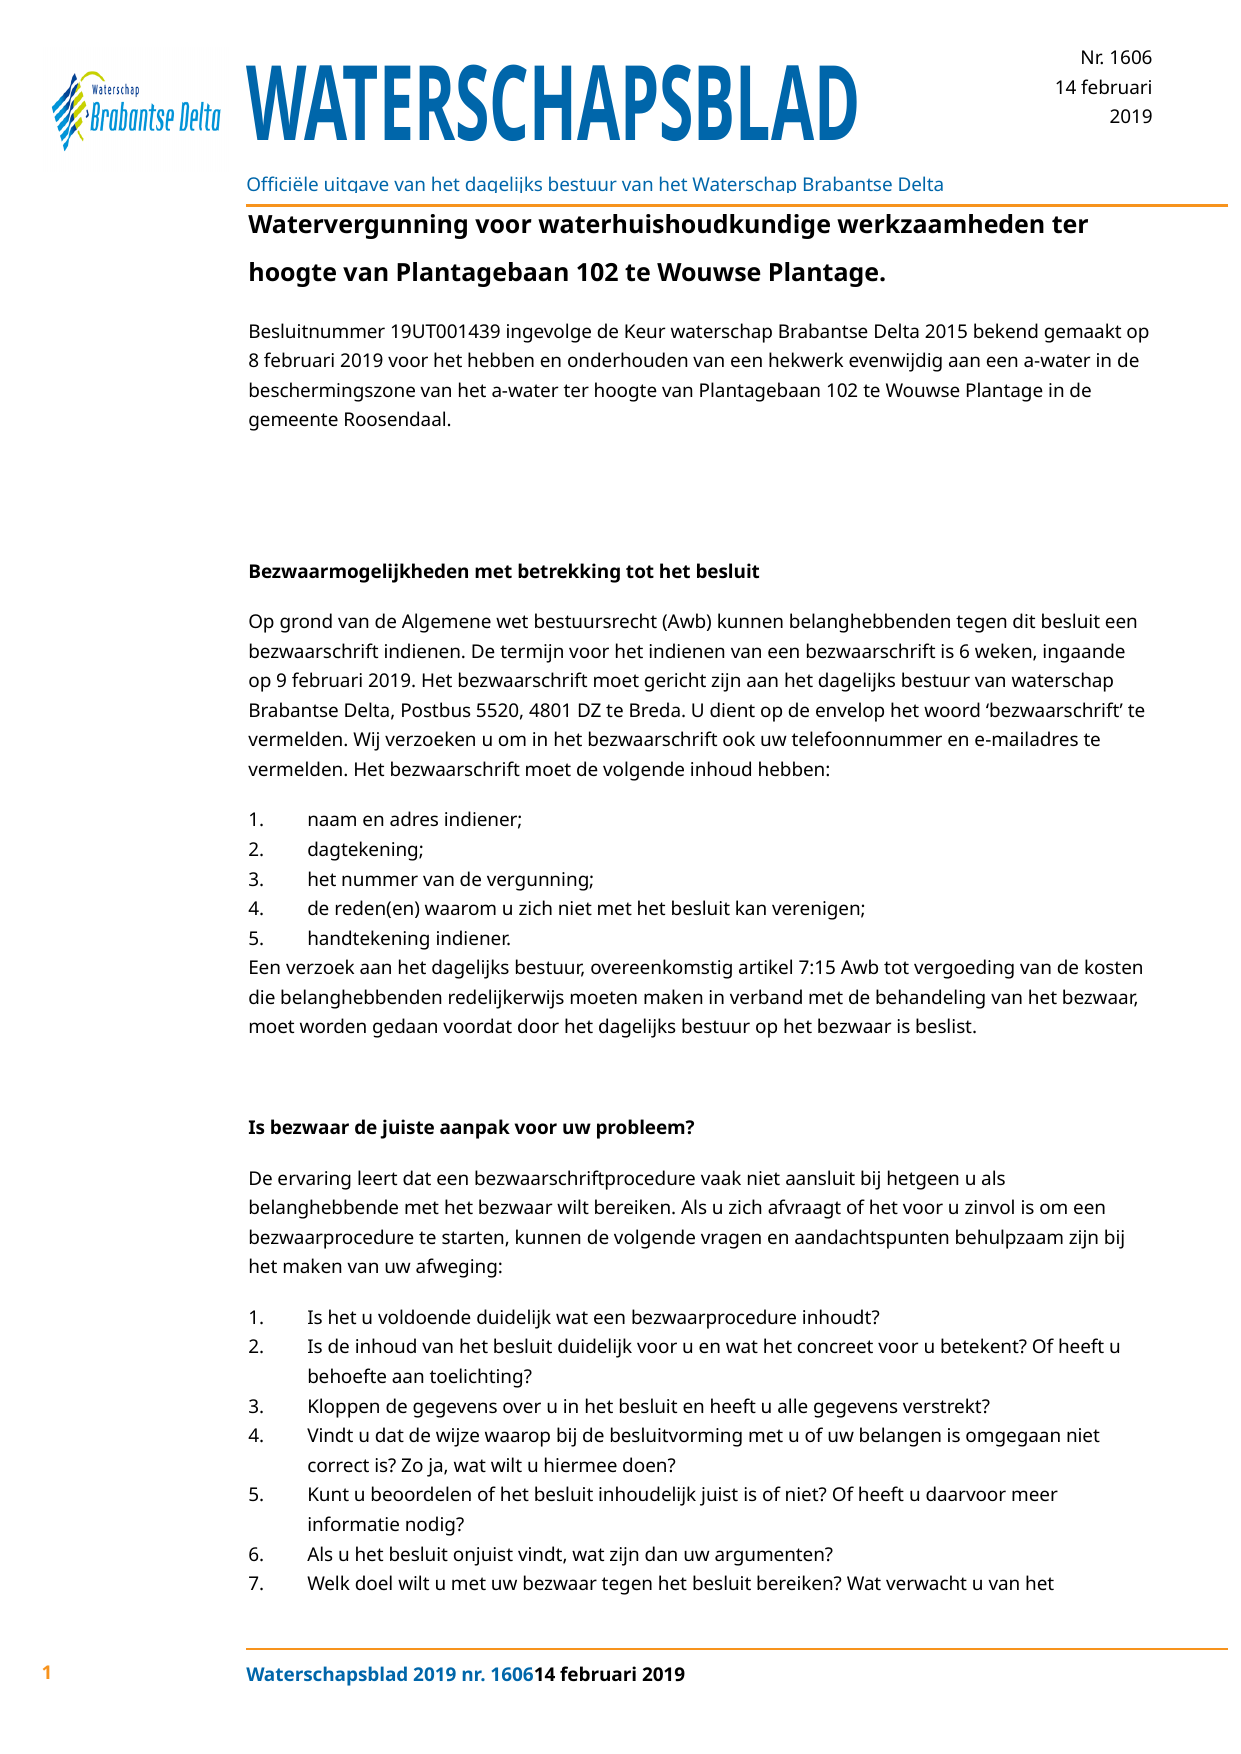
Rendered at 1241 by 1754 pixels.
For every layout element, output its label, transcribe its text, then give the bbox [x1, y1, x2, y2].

list Kunt u beoordelen of het besluit inhoudelijk juist is of niet? Of heeft u daarvoor meer informatie nodig? [248, 1482, 1152, 1537]
text Op grond van de Algemene wet bestuursrecht (Awb) kunnen belanghebbenden tegen dit besluit een bezwaarschrift indienen. De termijn voor het indienen van een bezwaarschrift is 6 weken, ingaande op 9 februari 2019. Het bezwaarschrift moet gericht zijn aan het dagelijks bestuur van waterschap Brabantse Delta, Postbus 5520, 4801 DZ te Breda. U dient op de envelop het woord ‘bezwaarschrift’ te vermelden. Wij verzoeken u om in het bezwaarschrift ook uw telefoonnummer en e‑mailadres te vermelden. Het bezwaarschrift moet de volgende inhoud hebben: [248, 608, 1152, 782]
text Een verzoek aan het dagelijks bestuur, overeenkomstig artikel 7:15 Awb tot vergoeding van de kosten die belanghebbenden redelijkerwijs moeten maken in verband met de behandeling van het bezwaar, moet worden gedaan voordat door het dagelijks bestuur op het bezwaar is beslist. [248, 954, 1152, 1039]
text Is bezwaar de juiste aanpak voor uw probleem? [248, 1114, 1152, 1140]
list de reden(en) waarom u zich niet met het besluit kan verenigen; [248, 895, 1152, 921]
list Welk doel wilt u met uw bezwaar tegen het besluit bereiken? Wat verwacht u van het [248, 1570, 1152, 1596]
list Is de inhoud van het besluit duidelijk voor u en wat het concreet voor u betekent? Of heeft u behoefte aan toelichting? [248, 1334, 1152, 1389]
text De ervaring leert dat een bezwaarschriftprocedure vaak niet aansluit bij hetgeen u als belanghebbende met het bezwaar wilt bereiken. Als u zich afvraagt of het voor u zinvol is om een bezwaarprocedure te starten, kunnen de volgende vragen en aandachtspunten behulpzaam zijn bij het maken van uw afweging: [248, 1165, 1152, 1279]
list Is het u voldoende duidelijk wat een bezwaarprocedure inhoudt? [248, 1304, 1152, 1330]
picture [41, 47, 231, 172]
list naam en adres indiener; [248, 807, 1152, 832]
list het nummer van de vergunning; [248, 866, 1152, 892]
text Watervergunning voor waterhuishoudkundige werkzaamheden ter hoogte van Plantagebaan 102 te Wouwse Plantage. [248, 207, 1152, 288]
list Vindt u dat de wijze waarop bij de besluitvorming met u of uw belangen is omgegaan niet correct is? Zo ja, wat wilt u hiermee doen? [248, 1422, 1152, 1478]
text Bezwaarmogelijkheden met betrekking tot het besluit [248, 558, 1152, 584]
list handtekening indiener. [248, 925, 1152, 951]
list Kloppen de gegevens over u in het besluit en heeft u alle gegevens verstrekt? [248, 1393, 1152, 1419]
text Besluitnummer 19UT001439 ingevolge de Keur waterschap Brabantse Delta 2015 bekend gemaakt op 8 februari 2019 voor het hebben en onderhouden van een hekwerk evenwijdig aan een a-water in de beschermingszone van het a-water ter hoogte van Plantagebaan 102 te Wouwse Plantage in de gemeente Roosendaal. [248, 318, 1152, 432]
list Als u het besluit onjuist vindt, wat zijn dan uw argumenten? [248, 1541, 1152, 1567]
list dagtekening; [248, 836, 1152, 862]
